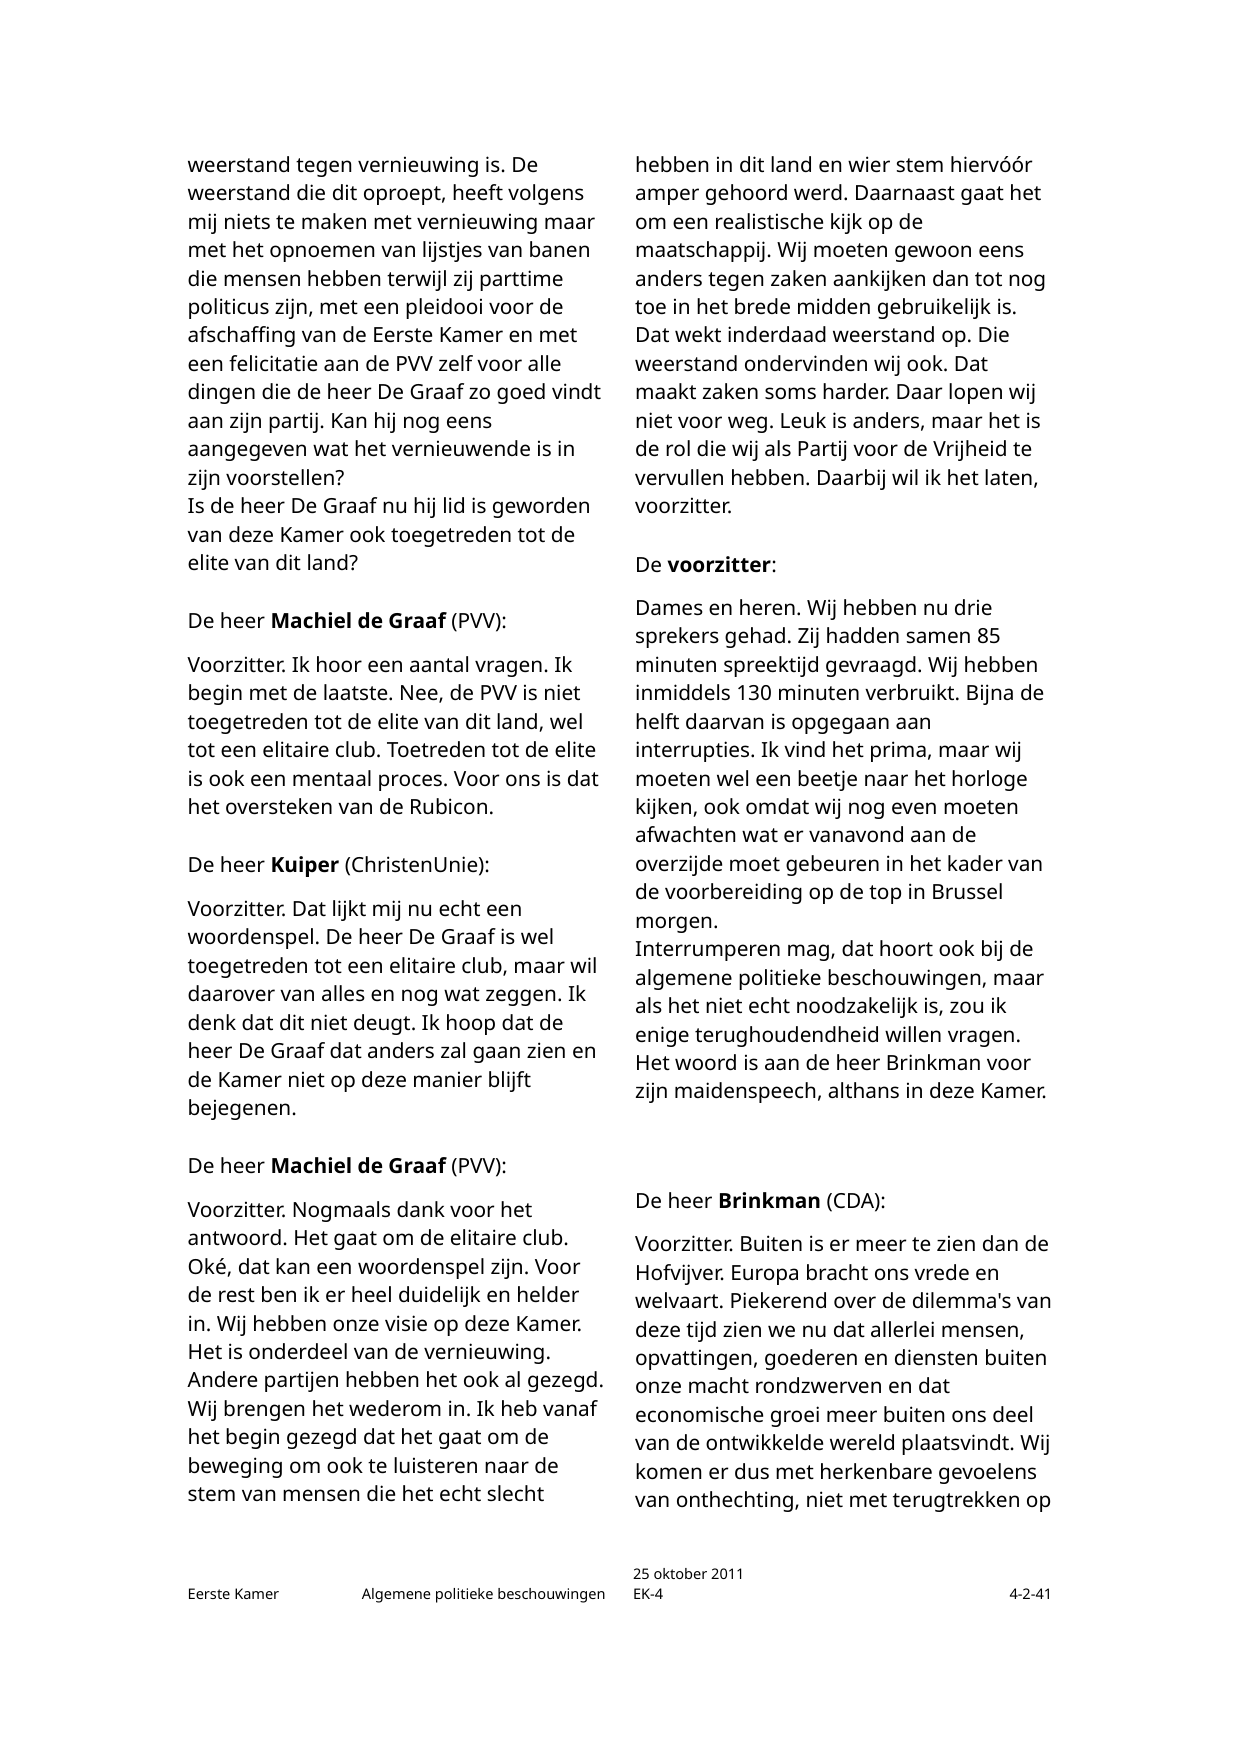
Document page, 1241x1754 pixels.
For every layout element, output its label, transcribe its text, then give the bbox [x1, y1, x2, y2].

text Voorzitter. Nogmaals dank voor het antwoord. Het gaat om de elitaire club. Oké, dat kan een woordenspel zijn. Voor de rest ben ik er heel duidelijk en helder in. Wij hebben onze visie op deze Kamer. Het is onderdeel van de vernieuwing. Andere partijen hebben het ook al gezegd. Wij brengen het wederom in. Ik heb vanaf het begin gezegd dat het gaat om de beweging om ook te luisteren naar de stem van mensen die het echt slecht [187, 1195, 605, 1508]
text Interrumperen mag, dat hoort ook bij de algemene politieke beschouwingen, maar als het niet echt noodzakelijk is, zou ik enige terughoudendheid willen vragen. [635, 934, 1053, 1048]
text Het woord is aan de heer Brinkman voor zijn maidenspeech, althans in deze Kamer. [635, 1048, 1053, 1105]
text hebben in dit land en wier stem hiervóór amper gehoord werd. Daarnaast gaat het om een realistische kijk op de maatschappij. Wij moeten gewoon eens anders tegen zaken aankijken dan tot nog toe in het brede midden gebruikelijk is. Dat wekt inderdaad weerstand op. Die weerstand ondervinden wij ook. Dat maakt zaken soms harder. Daar lopen wij niet voor weg. Leuk is anders, maar het is de rol die wij als Partij voor de Vrijheid te vervullen hebben. Daarbij wil ik het laten, voorzitter. [635, 150, 1053, 520]
text De heer Kuiper (ChristenUnie): [187, 851, 605, 879]
text Voorzitter. Ik hoor een aantal vragen. Ik begin met de laatste. Nee, de PVV is niet toegetreden tot de elite van dit land, wel tot een elitaire club. Toetreden tot de elite is ook een mentaal proces. Voor ons is dat het oversteken van de Rubicon. [187, 650, 605, 821]
text Voorzitter. Buiten is er meer te zien dan de Hofvijver. Europa bracht ons vrede en welvaart. Piekerend over de dilemma's van deze tijd zien we nu dat allerlei mensen, opvattingen, goederen en diensten buiten onze macht rondzwerven en dat economische groei meer buiten ons deel van de ontwikkelde wereld plaatsvindt. Wij komen er dus met herkenbare gevoelens van onthechting, niet met terugtrekken op [635, 1229, 1053, 1514]
text Dames en heren. Wij hebben nu drie sprekers gehad. Zij hadden samen 85 minuten spreektijd gevraagd. Wij hebben inmiddels 130 minuten verbruikt. Bijna de helft daarvan is opgegaan aan interrupties. Ik vind het prima, maar wij moeten wel een beetje naar het horloge kijken, ook omdat wij nog even moeten afwachten wat er vanavond aan de overzijde moet gebeuren in het kader van de voorbereiding op de top in Brussel morgen. [635, 593, 1053, 934]
text De heer Brinkman (CDA): [635, 1186, 1053, 1214]
text Voorzitter. Dat lijkt mij nu echt een woordenspel. De heer De Graaf is wel toegetreden tot een elitaire club, maar wil daarover van alles en nog wat zeggen. Ik denk dat dit niet deugt. Ik hoop dat de heer De Graaf dat anders zal gaan zien en de Kamer niet op deze manier blijft bejegenen. [187, 894, 605, 1122]
text Is de heer De Graaf nu hij lid is geworden van deze Kamer ook toegetreden tot de elite van dit land? [187, 491, 605, 577]
text De heer Machiel de Graaf (PVV): [187, 1152, 605, 1180]
text De heer Machiel de Graaf (PVV): [187, 607, 605, 635]
text De voorzitter: [635, 550, 1053, 578]
text weerstand tegen vernieuwing is. De weerstand die dit oproept, heeft volgens mij niets te maken met vernieuwing maar met het opnoemen van lijstjes van banen die mensen hebben terwijl zij parttime politicus zijn, met een pleidooi voor de afschaffing van de Eerste Kamer en met een felicitatie aan de PVV zelf voor alle dingen die de heer De Graaf zo goed vindt aan zijn partij. Kan hij nog eens aangegeven wat het vernieuwende is in zijn voorstellen? [187, 150, 605, 491]
text  [635, 1135, 1053, 1163]
